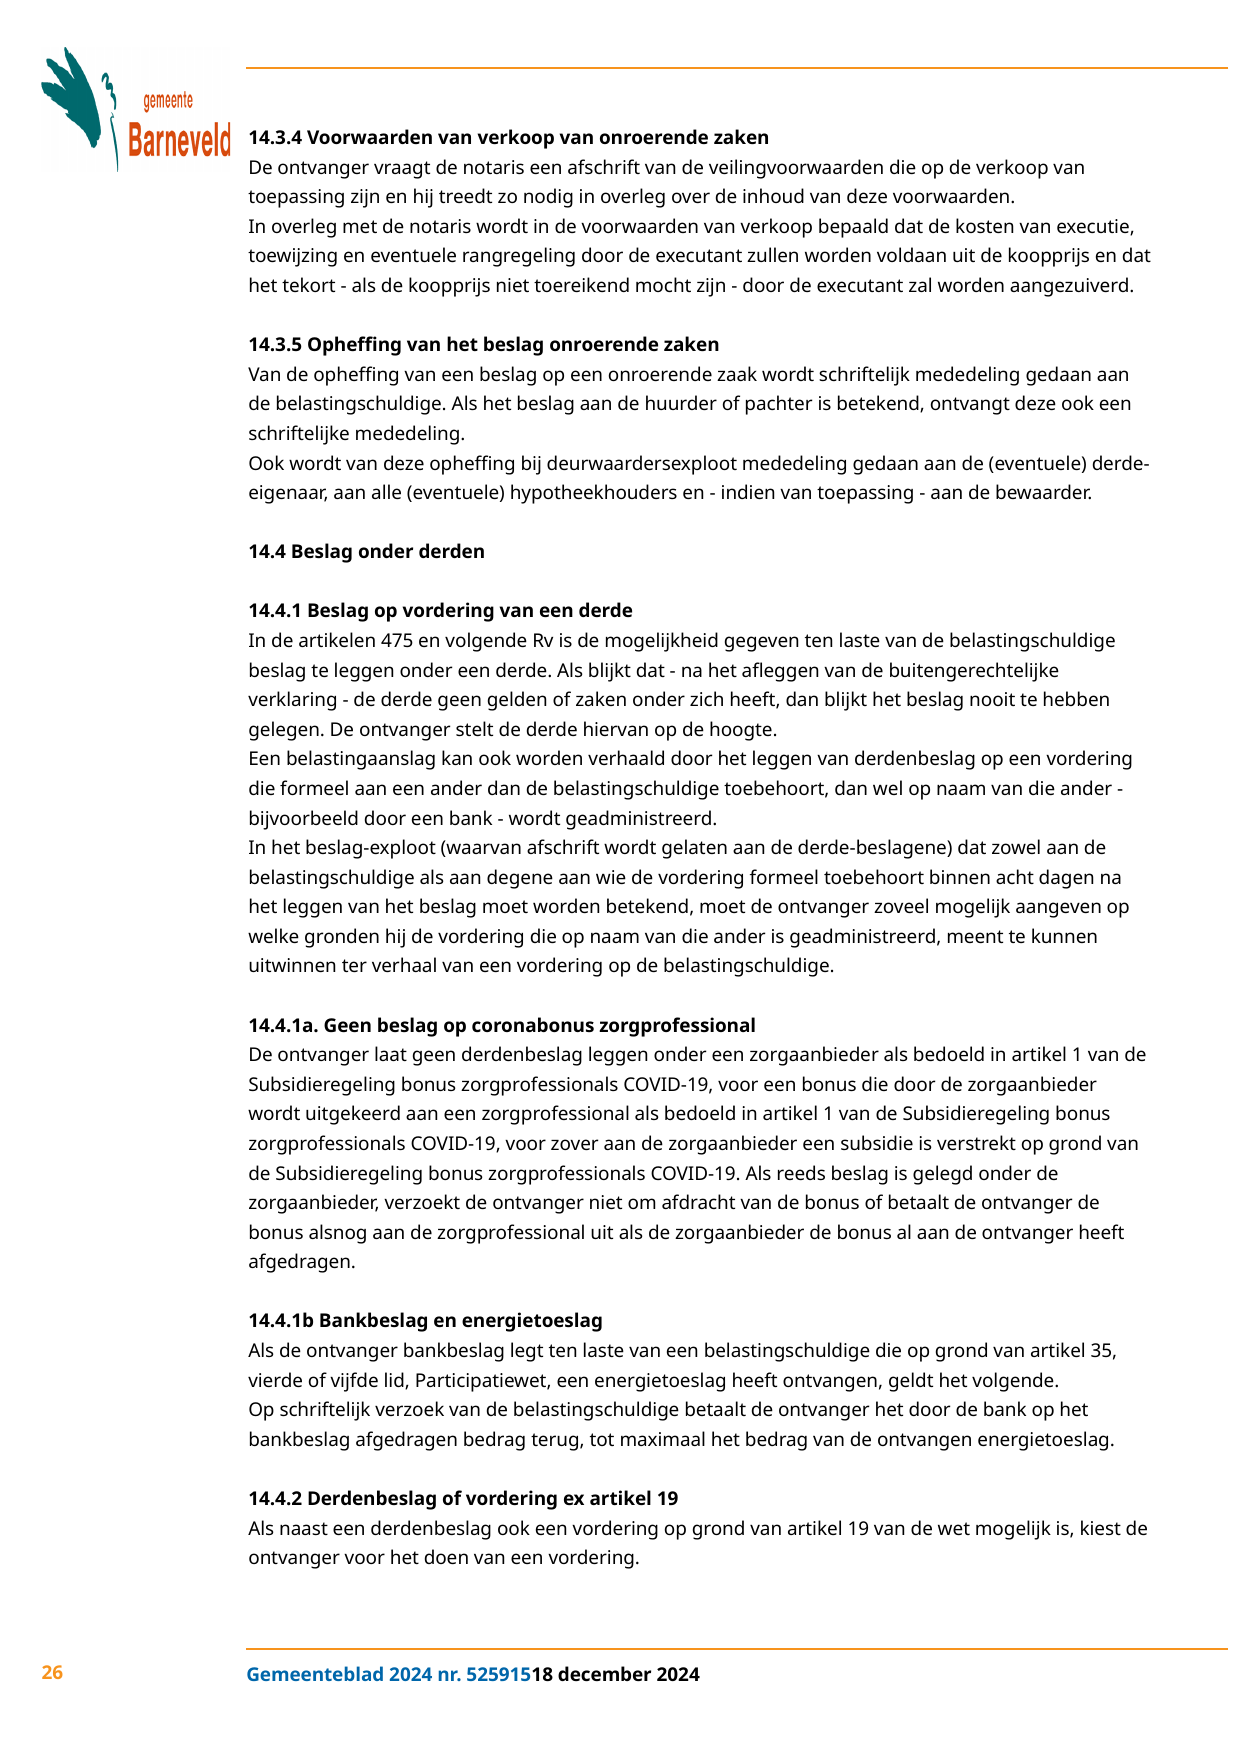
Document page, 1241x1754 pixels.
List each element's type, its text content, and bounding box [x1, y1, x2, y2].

text 14.3.5 Opheffing van het beslag onroerende zaken [248, 331, 1152, 357]
text De ontvanger vraagt de notaris een afschrift van de veilingvoorwaarden die op de verkoop van toepassing zijn en hij treedt zo nodig in overleg over de inhoud van deze voorwaarden. [248, 154, 1152, 209]
picture [41, 47, 231, 172]
text Op schriftelijk verzoek van de belastingschuldige betaalt de ontvanger het door de bank op het bankbeslag afgedragen bedrag terug, tot maximaal het bedrag van de ontvangen energietoeslag. [248, 1396, 1152, 1452]
text 14.4.2 Derdenbeslag of vordering ex artikel 19 [248, 1485, 1152, 1511]
text 14.3.4 Voorwaarden van verkoop van onroerende zaken [248, 124, 1152, 150]
text Als naast een derdenbeslag ook een vordering op grond van artikel 19 van de wet mogelijk is, kiest de ontvanger voor het doen van een vordering. [248, 1515, 1152, 1570]
text Als de ontvanger bankbeslag legt ten laste van een belastingschuldige die op grond van artikel 35, vierde of vijfde lid, Participatiewet, een energietoeslag heeft ontvangen, geldt het volgende. [248, 1337, 1152, 1393]
text In het beslag-exploot (waarvan afschrift wordt gelaten aan de derde-beslagene) dat zowel aan de belastingschuldige als aan degene aan wie de vordering formeel toebehoort binnen acht dagen na het leggen van het beslag moet worden betekend, moet de ontvanger zoveel mogelijk aangeven op welke gronden hij de vordering die op naam van die ander is geadministreerd, meent te kunnen uitwinnen ter verhaal van een vordering op de belastingschuldige. [248, 834, 1152, 978]
text Een belastingaanslag kan ook worden verhaald door het leggen van derdenbeslag op een vordering die formeel aan een ander dan de belastingschuldige toebehoort, dan wel op naam van die ander - bijvoorbeeld door een bank - wordt geadministreerd. [248, 746, 1152, 831]
text In de artikelen 475 en volgende Rv is de mogelijkheid gegeven ten laste van de belastingschuldige beslag te leggen onder een derde. Als blijkt dat - na het afleggen van de buitengerechtelijke verklaring - de derde geen gelden of zaken onder zich heeft, dan blijkt het beslag nooit te hebben gelegen. De ontvanger stelt de derde hiervan op de hoogte. [248, 627, 1152, 742]
text De ontvanger laat geen derdenbeslag leggen onder een zorgaanbieder als bedoeld in artikel 1 van de Subsidieregeling bonus zorgprofessionals COVID-19, voor een bonus die door de zorgaanbieder wordt uitgekeerd aan een zorgprofessional als bedoeld in artikel 1 van de Subsidieregeling bonus zorgprofessionals COVID-19, voor zover aan de zorgaanbieder een subsidie is verstrekt op grond van de Subsidieregeling bonus zorgprofessionals COVID-19. Als reeds beslag is gelegd onder de zorgaanbieder, verzoekt de ontvanger niet om afdracht van de bonus of betaalt de ontvanger de bonus alsnog aan de zorgprofessional uit als de zorgaanbieder de bonus al aan de ontvanger heeft afgedragen. [248, 1041, 1152, 1274]
text 14.4.1a. Geen beslag op coronabonus zorgprofessional [248, 1012, 1152, 1038]
text 14.4 Beslag onder derden [248, 538, 1152, 564]
text Van de opheffing van een beslag op een onroerende zaak wordt schriftelijk mededeling gedaan aan de belastingschuldige. Als het beslag aan de huurder of pachter is betekend, ontvangt deze ook een schriftelijke mededeling. [248, 361, 1152, 446]
text 14.4.1 Beslag op vordering van een derde [248, 598, 1152, 623]
text Ook wordt van deze opheffing bij deurwaardersexploot mededeling gedaan aan de (eventuele) derde-eigenaar, aan alle (eventuele) hypotheekhouders en - indien van toepassing - aan de bewaarder. [248, 450, 1152, 505]
text 14.4.1b Bankbeslag en energietoeslag [248, 1308, 1152, 1333]
text In overleg met de notaris wordt in de voorwaarden van verkoop bepaald dat de kosten van executie, toewijzing en eventuele rangregeling door de executant zullen worden voldaan uit de koopprijs en dat het tekort - als de koopprijs niet toereikend mocht zijn - door de executant zal worden aangezuiverd. [248, 213, 1152, 298]
